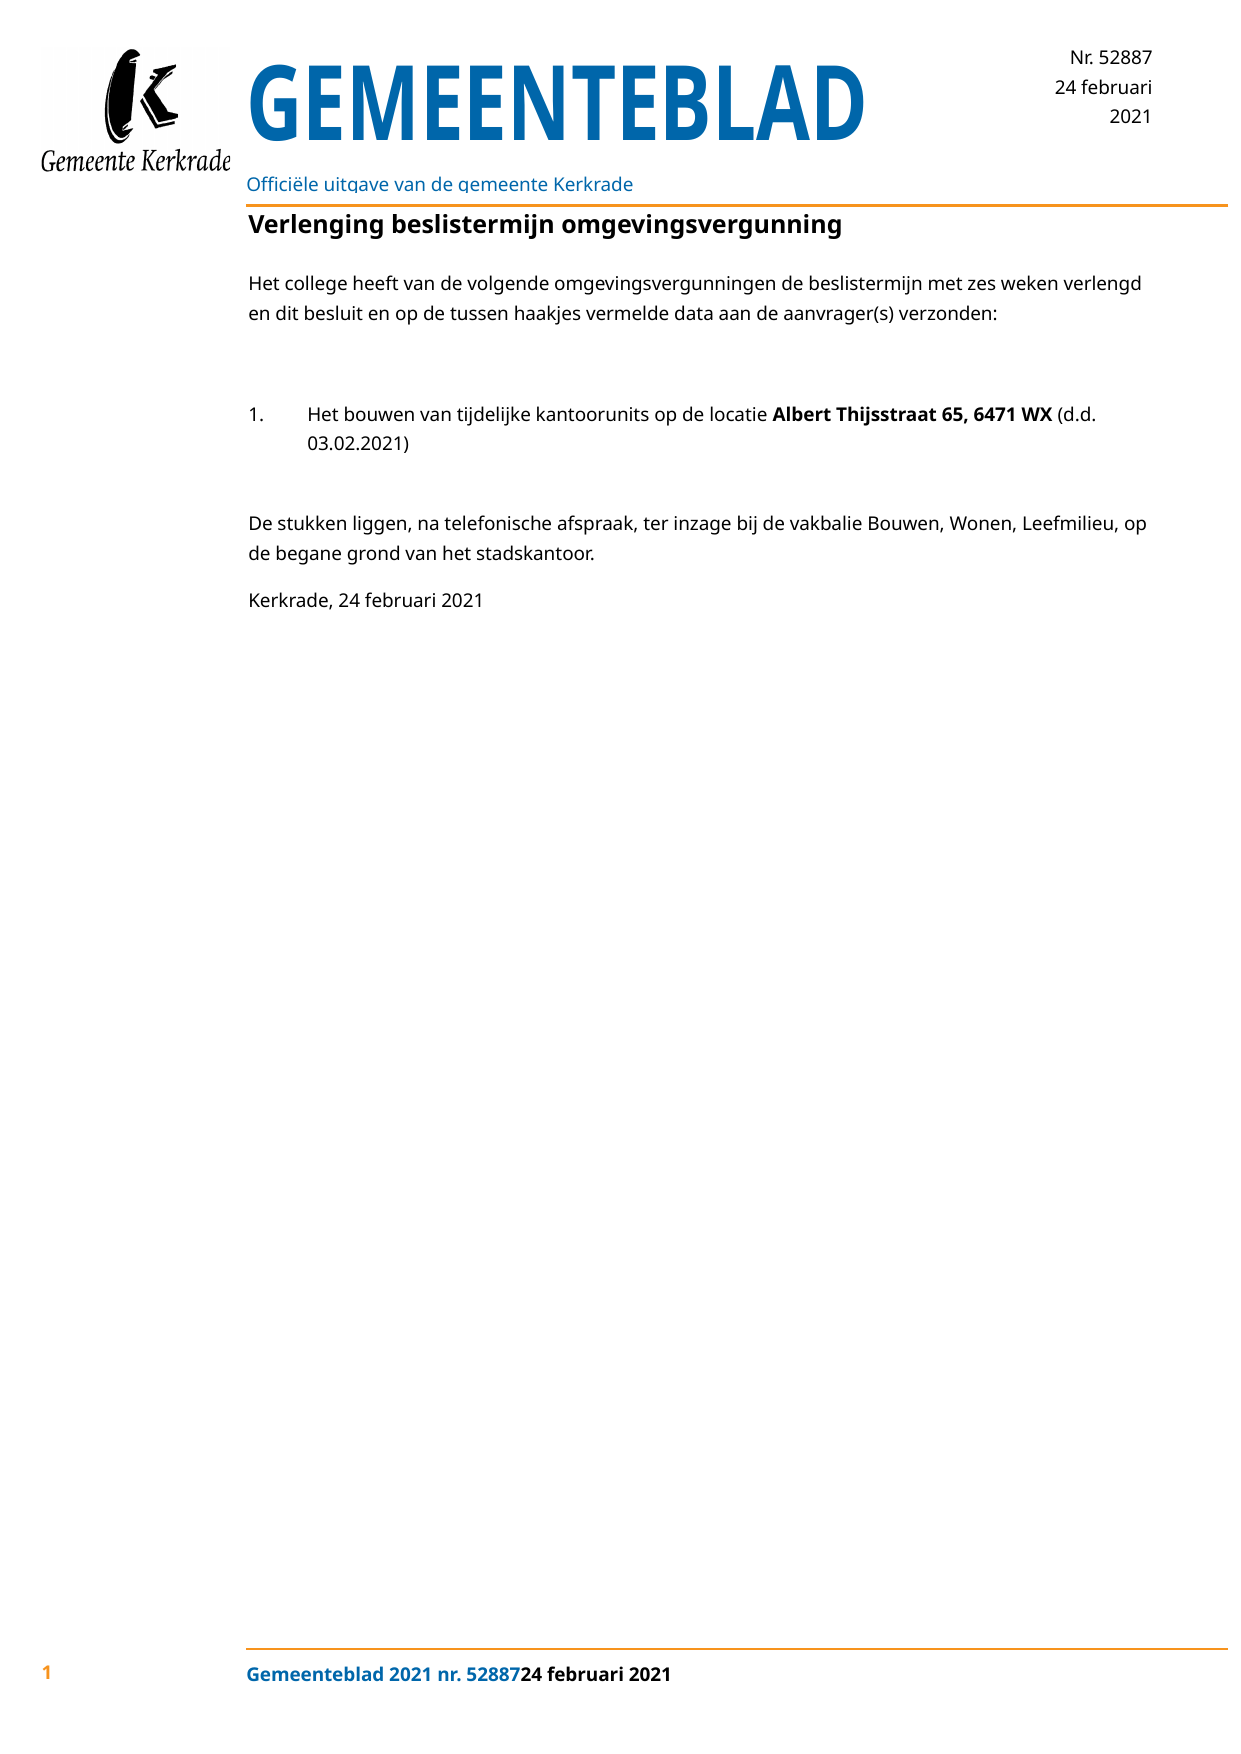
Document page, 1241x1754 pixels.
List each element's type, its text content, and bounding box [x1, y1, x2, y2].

picture [41, 47, 231, 172]
text De stukken liggen, na telefonische afspraak, ter inzage bij de vakbalie Bouwen, Wonen, Leefmilieu, op de begane grond van het stadskantoor. [248, 510, 1152, 566]
list Het bouwen van tijdelijke kantoorunits op de locatie Albert Thijsstraat 65, 6471 WX (d.d. 03.02.2021) [248, 401, 1152, 456]
text Het college heeft van de volgende omgevingsvergunningen de beslistermijn met zes weken verlengd en dit besluit en op de tussen haakjes vermelde data aan de aanvrager(s) verzonden: [248, 270, 1152, 326]
text Verlenging beslistermijn omgevingsvergunning [248, 207, 1152, 241]
text Kerkrade, 24 februari 2021 [248, 588, 1152, 613]
